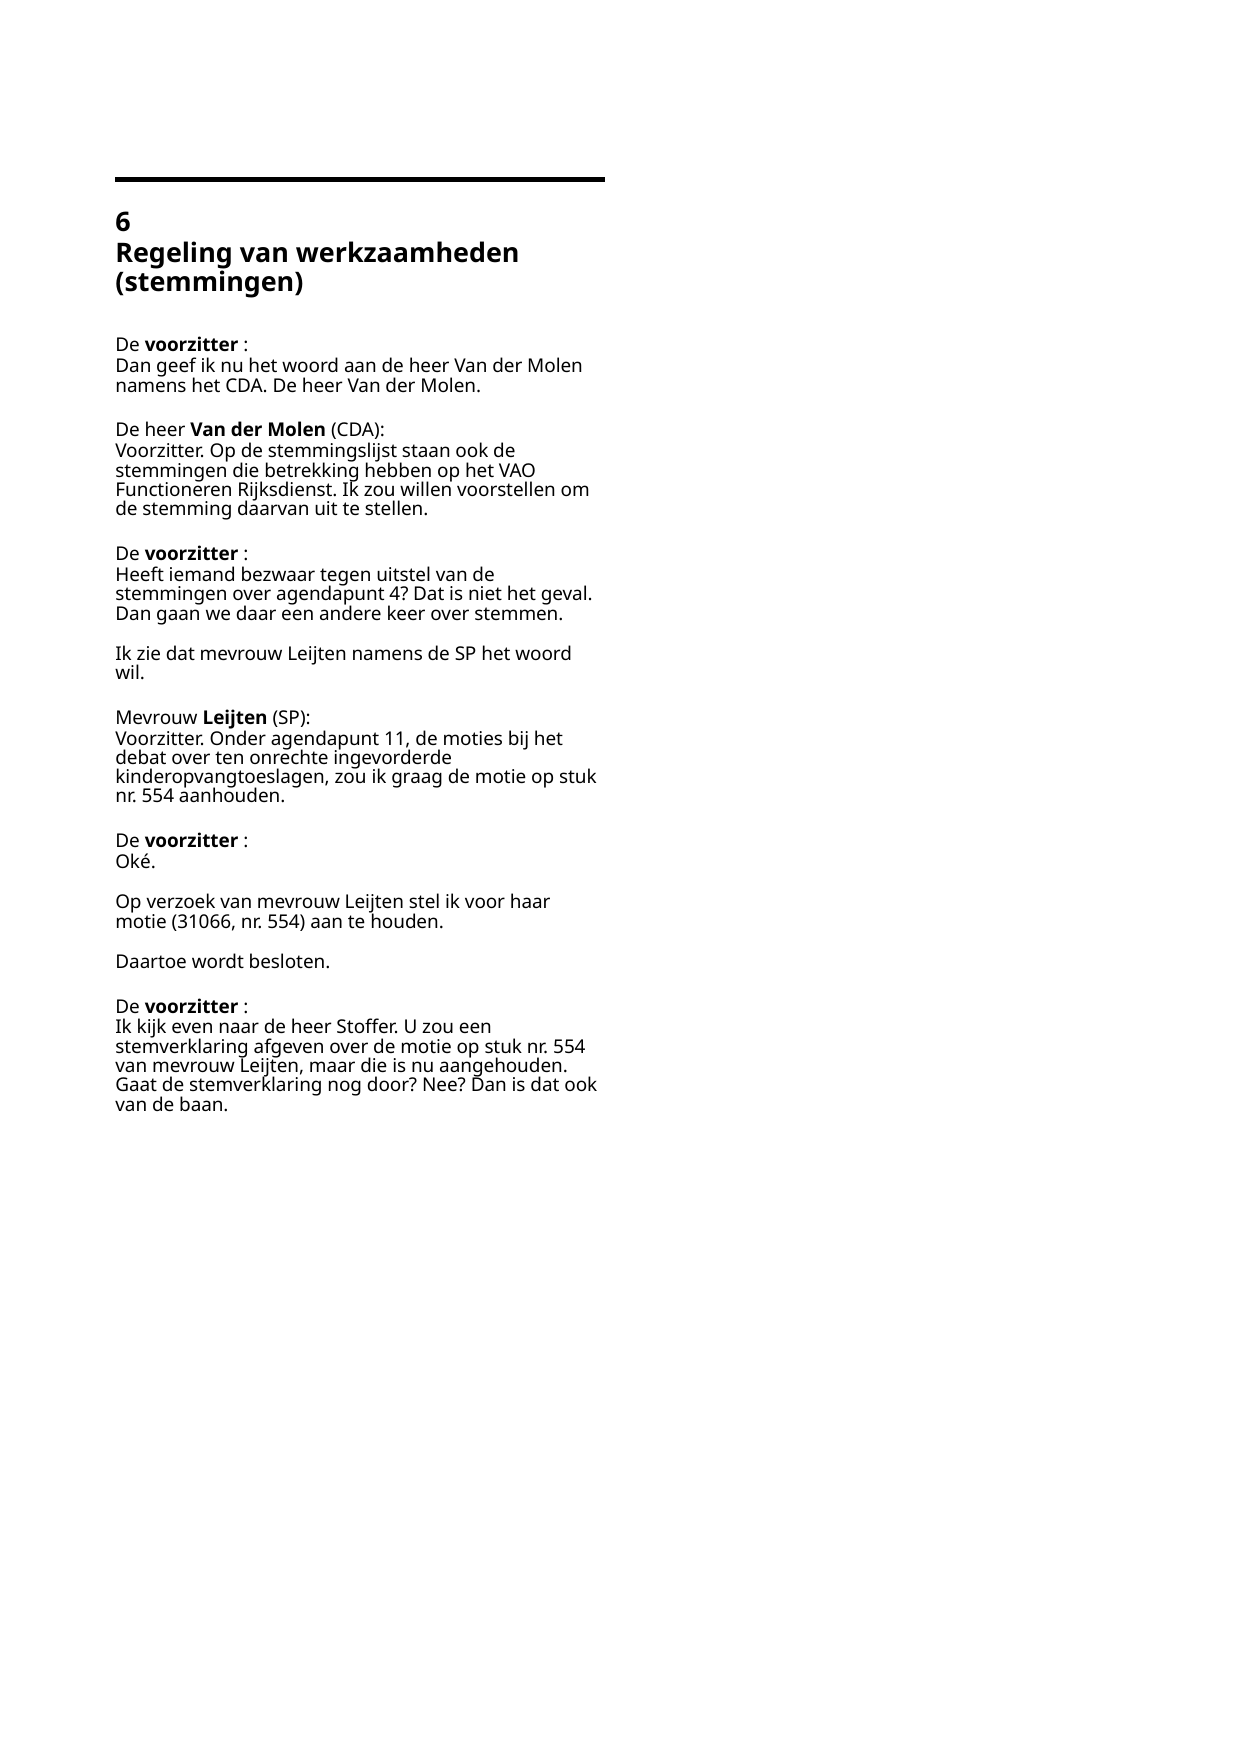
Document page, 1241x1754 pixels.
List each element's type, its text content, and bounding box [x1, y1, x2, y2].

text Heeft iemand bezwaar tegen uitstel van de stemmingen over agendapunt 4? Dat is niet het geval. Dan gaan we daar een andere keer over stemmen. [115, 566, 605, 624]
text Daartoe wordt besloten. [115, 953, 605, 972]
text Ik zie dat mevrouw Leijten namens de SP het woord wil. [115, 644, 605, 683]
text De voorzitter : [115, 540, 605, 566]
text De voorzitter : [115, 828, 605, 853]
text Dan geef ik nu het woord aan de heer Van der Molen namens het CDA. De heer Van der Molen. [115, 357, 605, 396]
text Voorzitter. Onder agendapunt 11, de moties bij het debat over ten onrechte ingevorderde kinderopvangtoeslagen, zou ik graag de motie op stuk nr. 554 aanhouden. [115, 730, 605, 807]
text 6 [115, 203, 605, 239]
text Regeling van werkzaamheden (stemmingen) [115, 239, 605, 312]
text De heer Van der Molen (CDA): [115, 417, 605, 442]
text Mevrouw Leijten (SP): [115, 704, 605, 730]
text De voorzitter : [115, 332, 605, 357]
text Ik kijk even naar de heer Stoffer. U zou een stemverklaring afgeven over de motie op stuk nr. 554 van mevrouw Leijten, maar die is nu aangehouden. Gaat de stemverklaring nog door? Nee? Dan is dat ook van de baan. [115, 1018, 605, 1115]
text Op verzoek van mevrouw Leijten stel ik voor haar motie (31066, nr. 554) aan te houden. [115, 893, 605, 932]
text De voorzitter : [115, 993, 605, 1018]
text Voorzitter. Op de stemmingslijst staan ook de stemmingen die betrekking hebben op het VAO Functioneren Rijksdienst. Ik zou willen voorstellen om de stemming daarvan uit te stellen. [115, 442, 605, 519]
text Oké. [115, 853, 605, 873]
